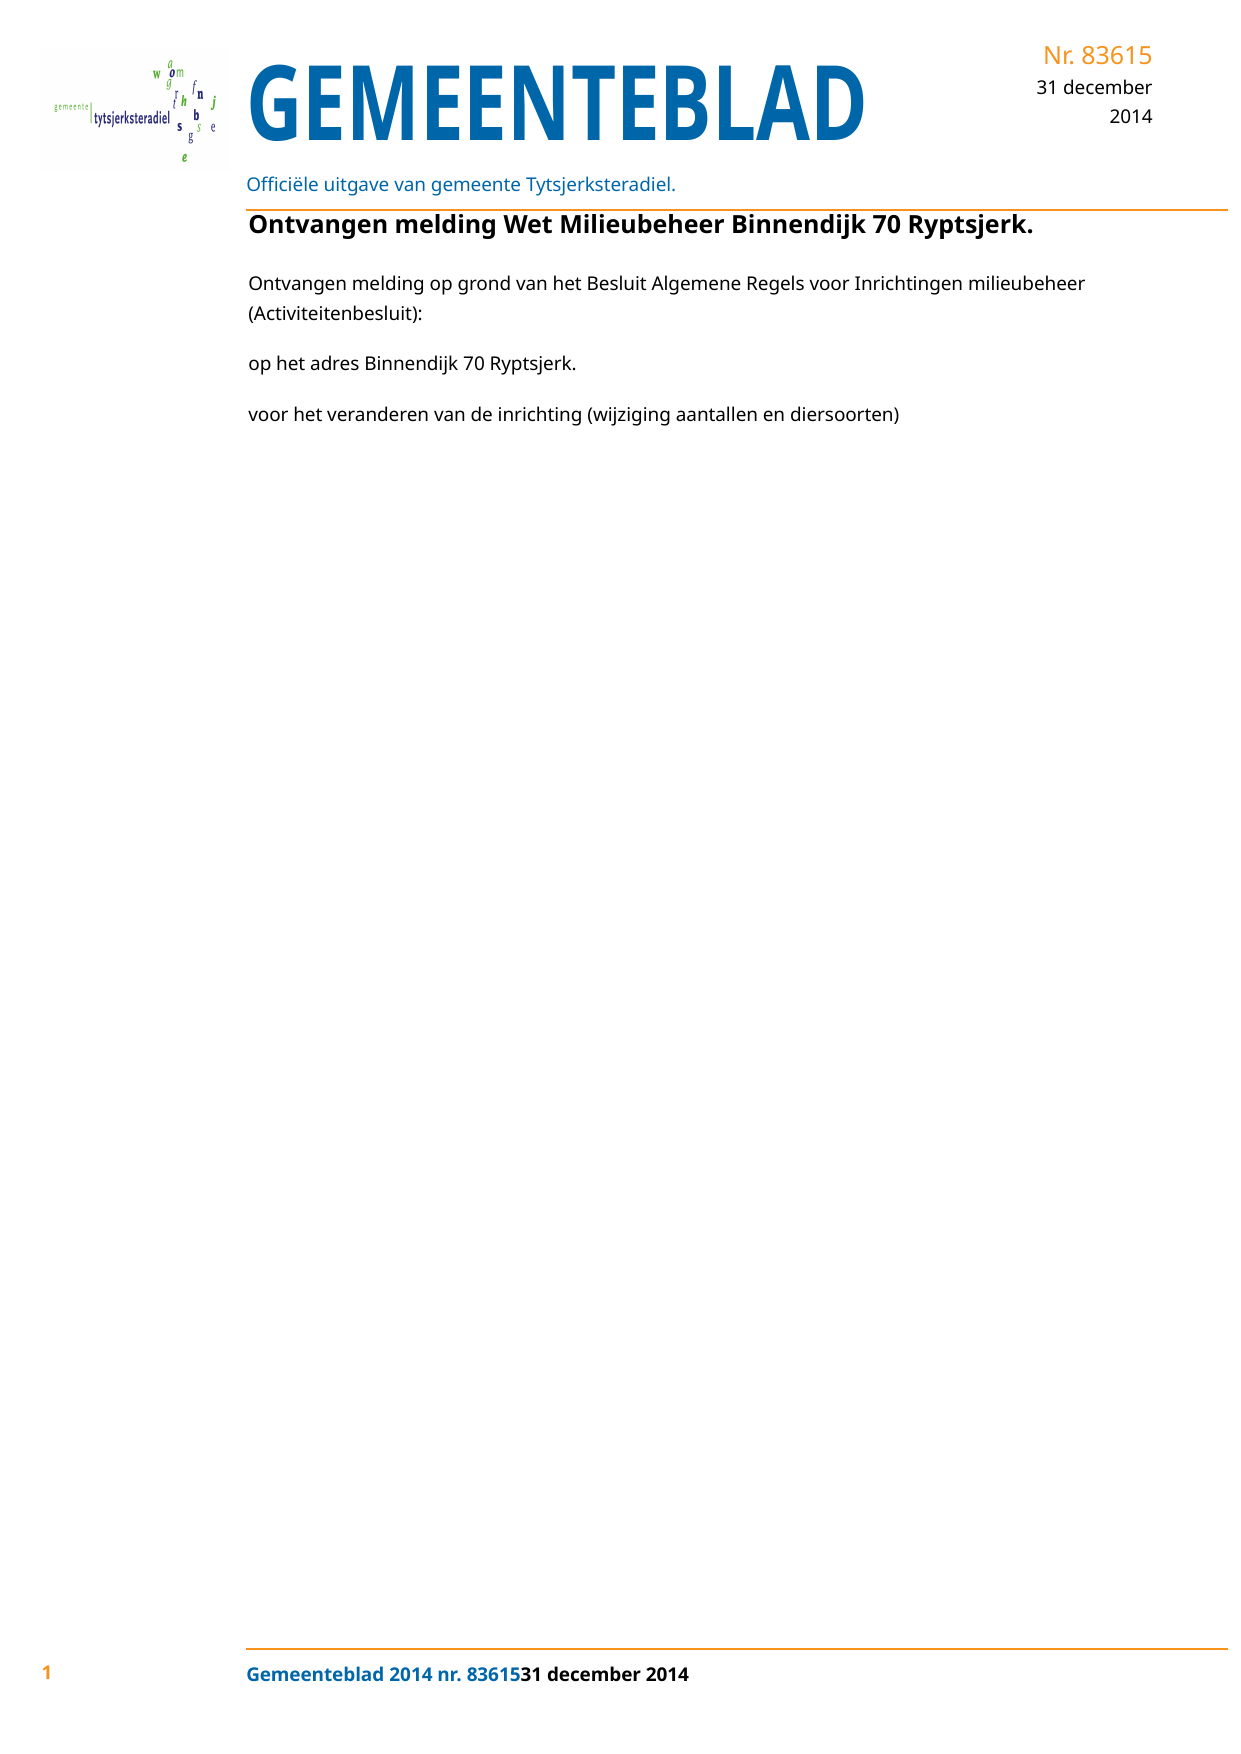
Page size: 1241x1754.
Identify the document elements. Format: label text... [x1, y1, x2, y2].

picture [41, 47, 231, 172]
text Ontvangen melding Wet Milieubeheer Binnendijk 70 Ryptsjerk. [248, 211, 1152, 241]
text op het adres Binnendijk 70 Ryptsjerk. [248, 350, 1152, 376]
text Ontvangen melding op grond van het Besluit Algemene Regels voor Inrichtingen milieubeheer (Activiteitenbesluit): [248, 270, 1152, 326]
text voor het veranderen van de inrichting (wijziging aantallen en diersoorten) [248, 401, 1152, 426]
